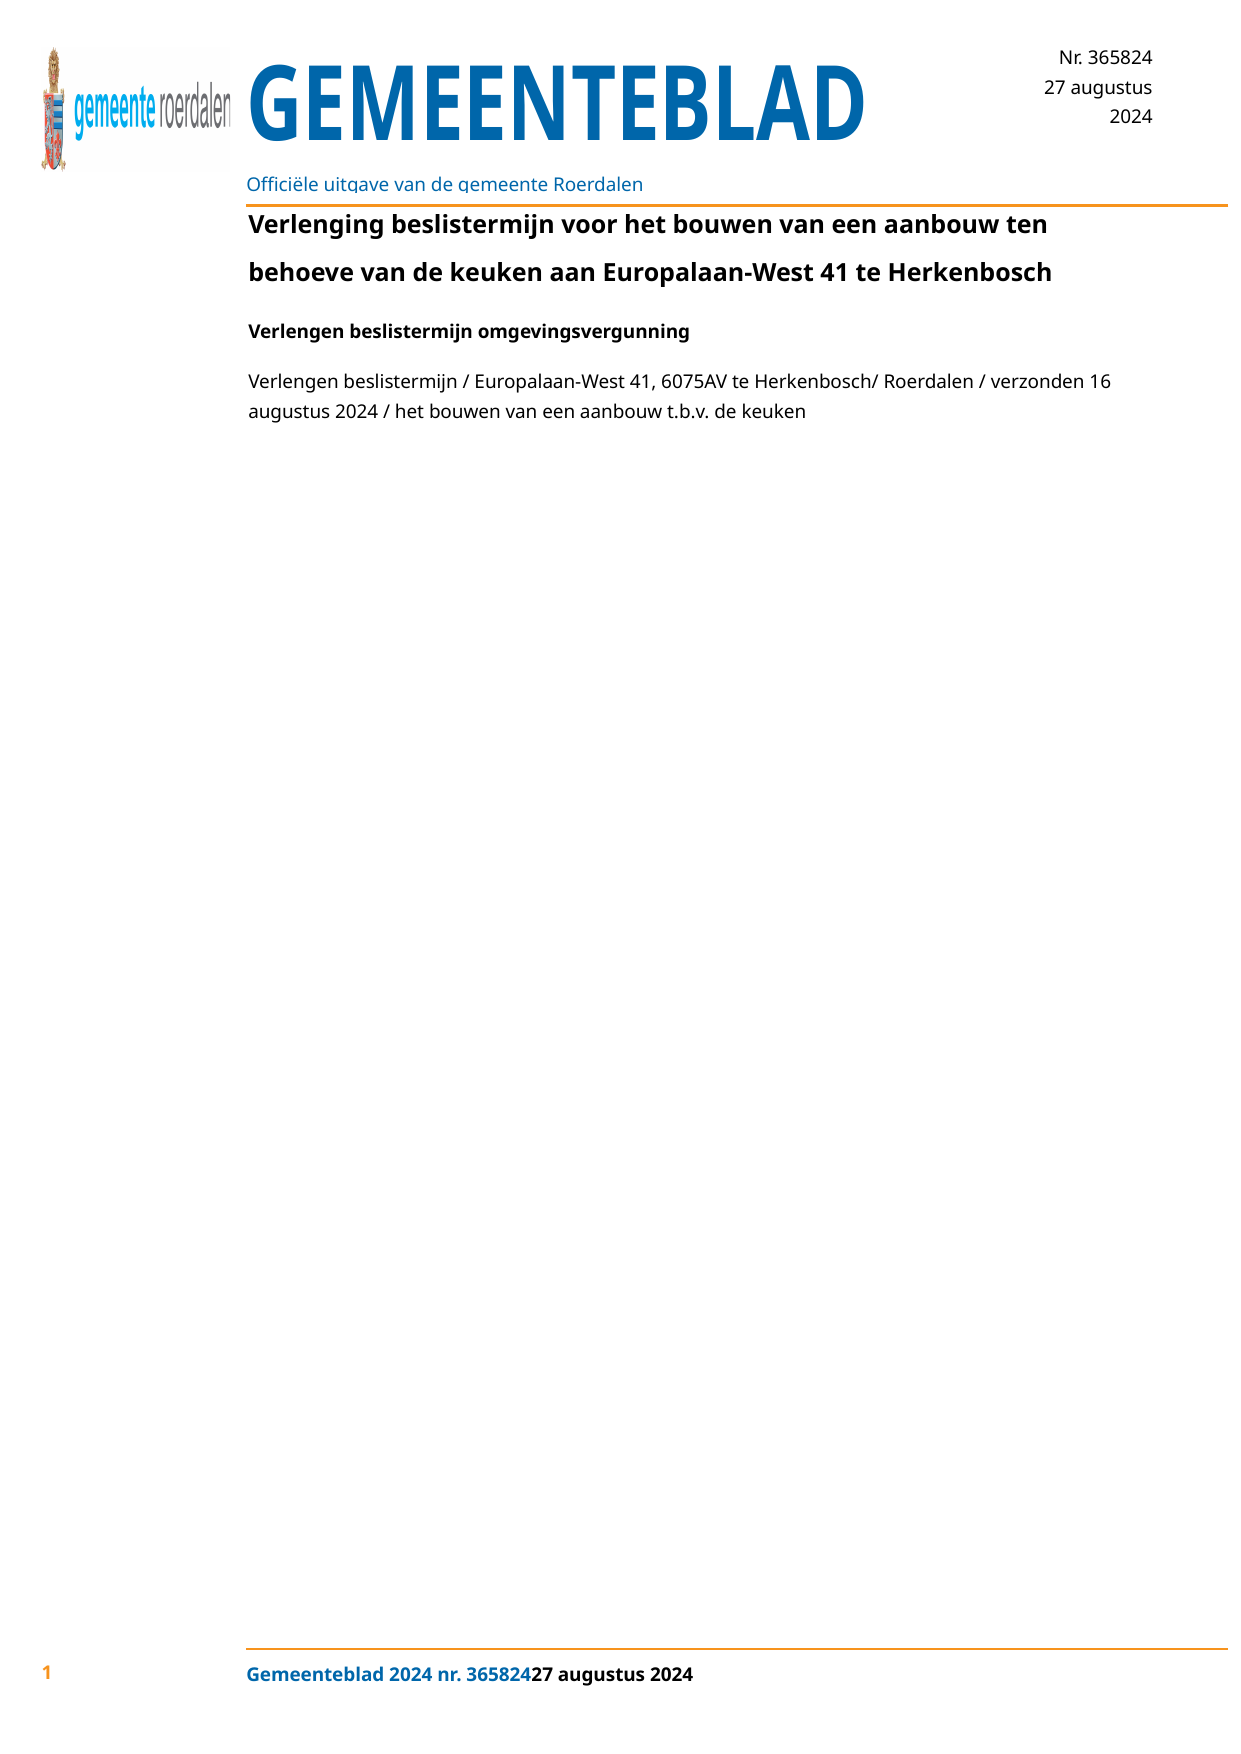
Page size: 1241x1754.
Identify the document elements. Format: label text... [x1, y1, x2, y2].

text Verlengen beslistermijn omgevingsvergunning [248, 318, 1152, 344]
text Verlenging beslistermijn voor het bouwen van een aanbouw ten behoeve van de keuken aan Europalaan-West 41 te Herkenbosch [248, 207, 1152, 288]
text Verlengen beslistermijn / Europalaan-West 41, 6075AV te Herkenbosch/ Roerdalen / verzonden 16 augustus 2024 / het bouwen van een aanbouw t.b.v. de keuken [248, 368, 1152, 424]
picture [41, 47, 231, 172]
